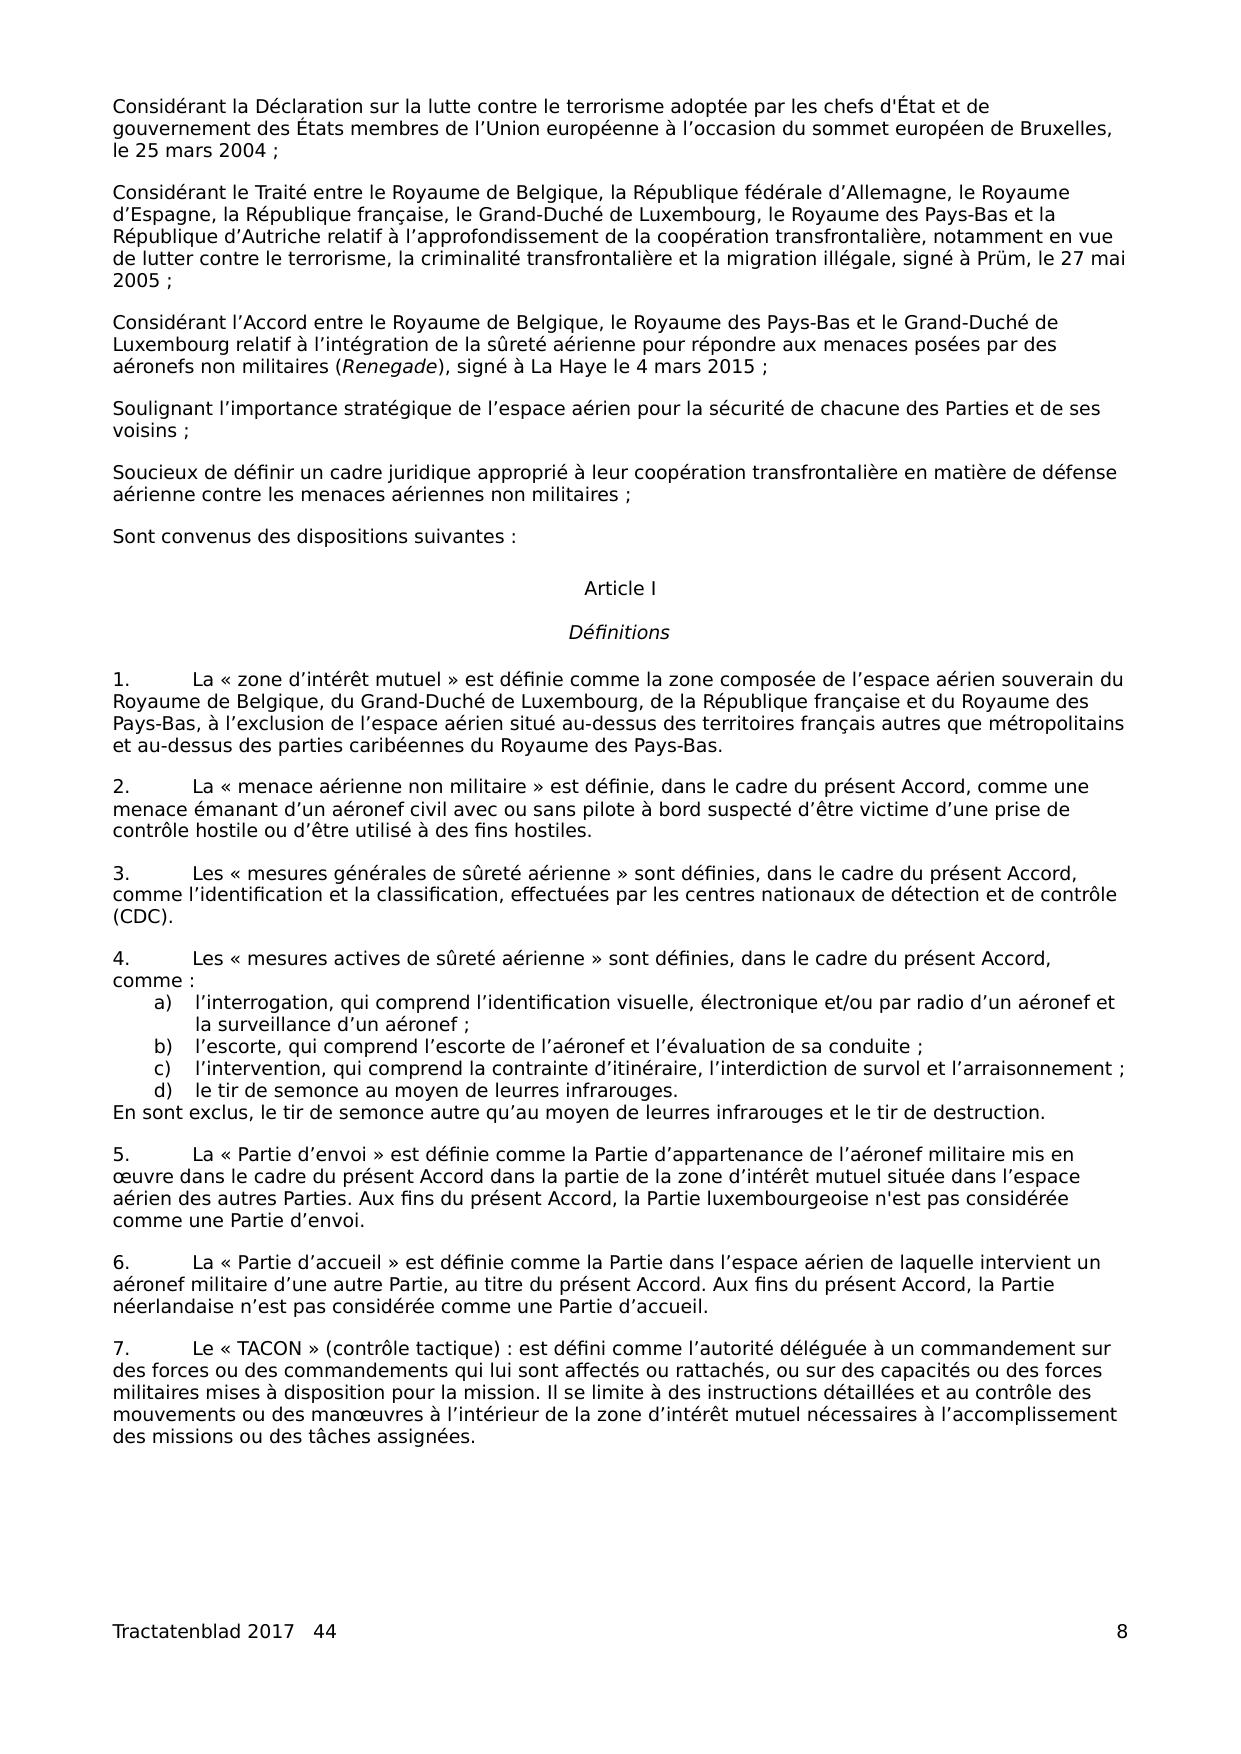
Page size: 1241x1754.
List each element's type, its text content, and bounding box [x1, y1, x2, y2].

text Sont convenus des dispositions suivantes : [112, 526, 1128, 548]
text d) le tir de semonce au moyen de leurres infrarouges. [153, 1080, 1128, 1102]
text Soulignant l’importance stratégique de l’espace aérien pour la sécurité de chacune des Parties et de ses voisins ; [112, 398, 1128, 442]
text Considérant la Déclaration sur la lutte contre le terrorisme adoptée par les chefs d'État et de gouvernement des États membres de l’Union européenne à l’occasion du sommet européen de Bruxelles, le 25 mars 2004 ; [112, 96, 1128, 162]
text En sont exclus, le tir de semonce autre qu’au moyen de leurres infrarouges et le tir de destruction. [112, 1102, 1128, 1124]
text 1. La « zone d’intérêt mutuel » est définie comme la zone composée de l’espace aérien souverain du Royaume de Belgique, du Grand-Duché de Luxembourg, de la République française et du Royaume des Pays-Bas, à l’exclusion de l’espace aérien situé au-dessus des territoires français autres que métropolitains et au-dessus des parties caribéennes du Royaume des Pays-Bas. [112, 668, 1128, 756]
text 5. La « Partie d’envoi » est définie comme la Partie d’appartenance de l’aéronef militaire mis en œuvre dans le cadre du présent Accord dans la partie de la zone d’intérêt mutuel située dans l’espace aérien des autres Parties. Aux fins du présent Accord, la Partie luxembourgeoise n'est pas considérée comme une Partie d’envoi. [112, 1144, 1128, 1232]
text c) l’intervention, qui comprend la contrainte d’itinéraire, l’interdiction de survol et l’arraisonnement ; [153, 1058, 1128, 1080]
text 6. La « Partie d’accueil » est définie comme la Partie dans l’espace aérien de laquelle intervient un aéronef militaire d’une autre Partie, au titre du présent Accord. Aux fins du présent Accord, la Partie néerlandaise n’est pas considérée comme une Partie d’accueil. [112, 1252, 1128, 1318]
text Considérant l’Accord entre le Royaume de Belgique, le Royaume des Pays-Bas et le Grand-Duché de Luxembourg relatif à l’intégration de la sûreté aérienne pour répondre aux menaces posées par des aéronefs non militaires (Renegade), signé à La Haye le 4 mars 2015 ; [112, 312, 1128, 378]
text 7. Le « TACON » (contrôle tactique) : est défini comme l’autorité déléguée à un commandement sur des forces ou des commandements qui lui sont affectés ou rattachés, ou sur des capacités ou des forces militaires mises à disposition pour la mission. Il se limite à des instructions détaillées et au contrôle des mouvements ou des manœuvres à l’intérieur de la zone d’intérêt mutuel nécessaires à l’accomplissement des missions ou des tâches assignées. [112, 1338, 1128, 1448]
text 4. Les « mesures actives de sûreté aérienne » sont définies, dans le cadre du présent Accord, comme : [112, 948, 1128, 992]
text Soucieux de définir un cadre juridique approprié à leur coopération transfrontalière en matière de défense aérienne contre les menaces aériennes non militaires ; [112, 462, 1128, 506]
subtitle Article I Définitions [112, 578, 1128, 643]
text 3. Les « mesures générales de sûreté aérienne » sont définies, dans le cadre du présent Accord, comme l’identification et la classification, effectuées par les centres nationaux de détection et de contrôle (CDC). [112, 862, 1128, 928]
text a) l’interrogation, qui comprend l’identification visuelle, électronique et/ou par radio d’un aéronef et la surveillance d’un aéronef ; [153, 992, 1128, 1036]
text Considérant le Traité entre le Royaume de Belgique, la République fédérale d’Allemagne, le Royaume d’Espagne, la République française, le Grand-Duché de Luxembourg, le Royaume des Pays-Bas et la République d’Autriche relatif à l’approfondissement de la coopération transfrontalière, notamment en vue de lutter contre le terrorisme, la criminalité transfrontalière et la migration illégale, signé à Prüm, le 27 mai 2005 ; [112, 182, 1128, 292]
text 2. La « menace aérienne non militaire » est définie, dans le cadre du présent Accord, comme une menace émanant d’un aéronef civil avec ou sans pilote à bord suspecté d’être victime d’une prise de contrôle hostile ou d’être utilisé à des fins hostiles. [112, 776, 1128, 842]
text b) l’escorte, qui comprend l’escorte de l’aéronef et l’évaluation de sa conduite ; [153, 1036, 1128, 1058]
